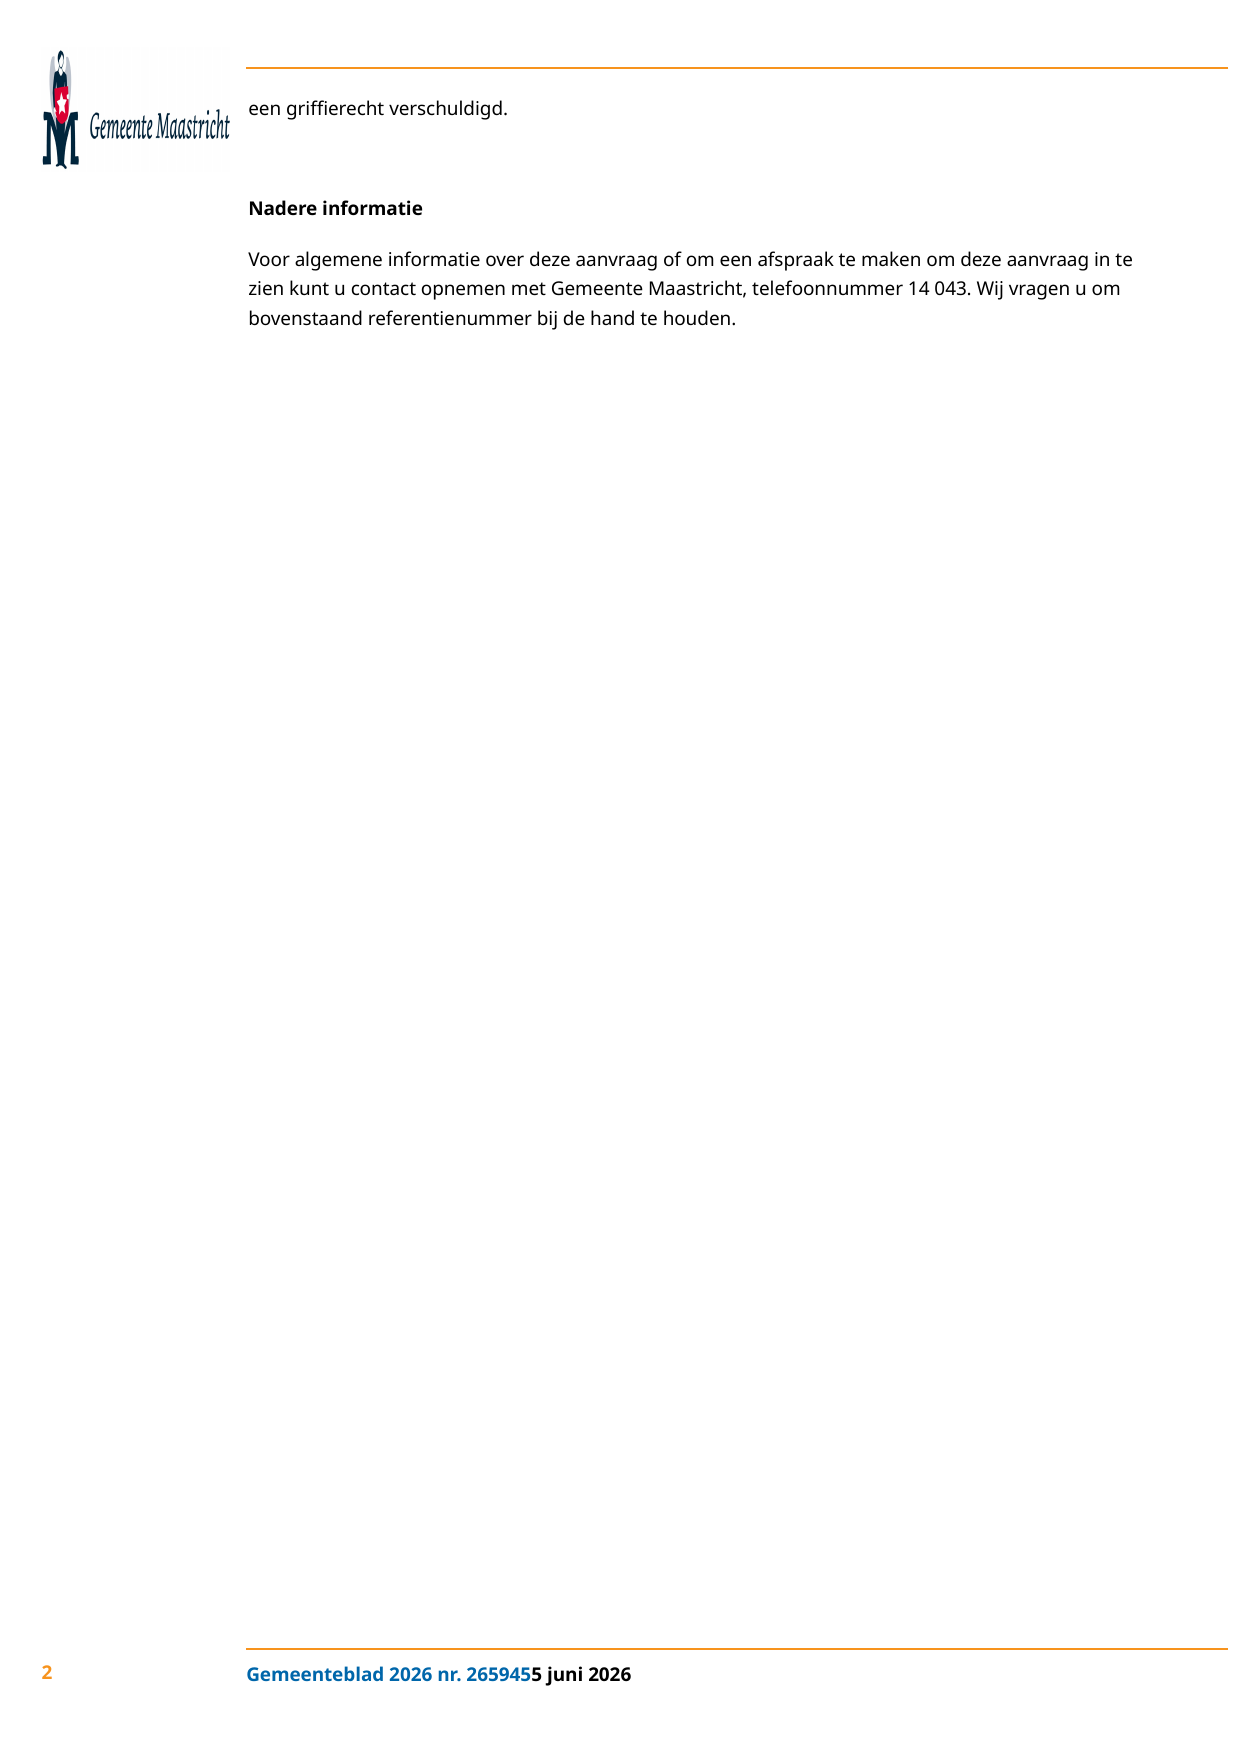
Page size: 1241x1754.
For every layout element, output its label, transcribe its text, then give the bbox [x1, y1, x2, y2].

text een griffierecht verschuldigd. [248, 95, 1152, 121]
picture [41, 47, 231, 172]
text Nadere informatie [248, 196, 1152, 221]
text Voor algemene informatie over deze aanvraag of om een afspraak te maken om deze aanvraag in te zien kunt u contact opnemen met Gemeente Maastricht, telefoonnummer 14 043. Wij vragen u om bovenstaand referentienummer bij de hand te houden. [248, 246, 1152, 331]
